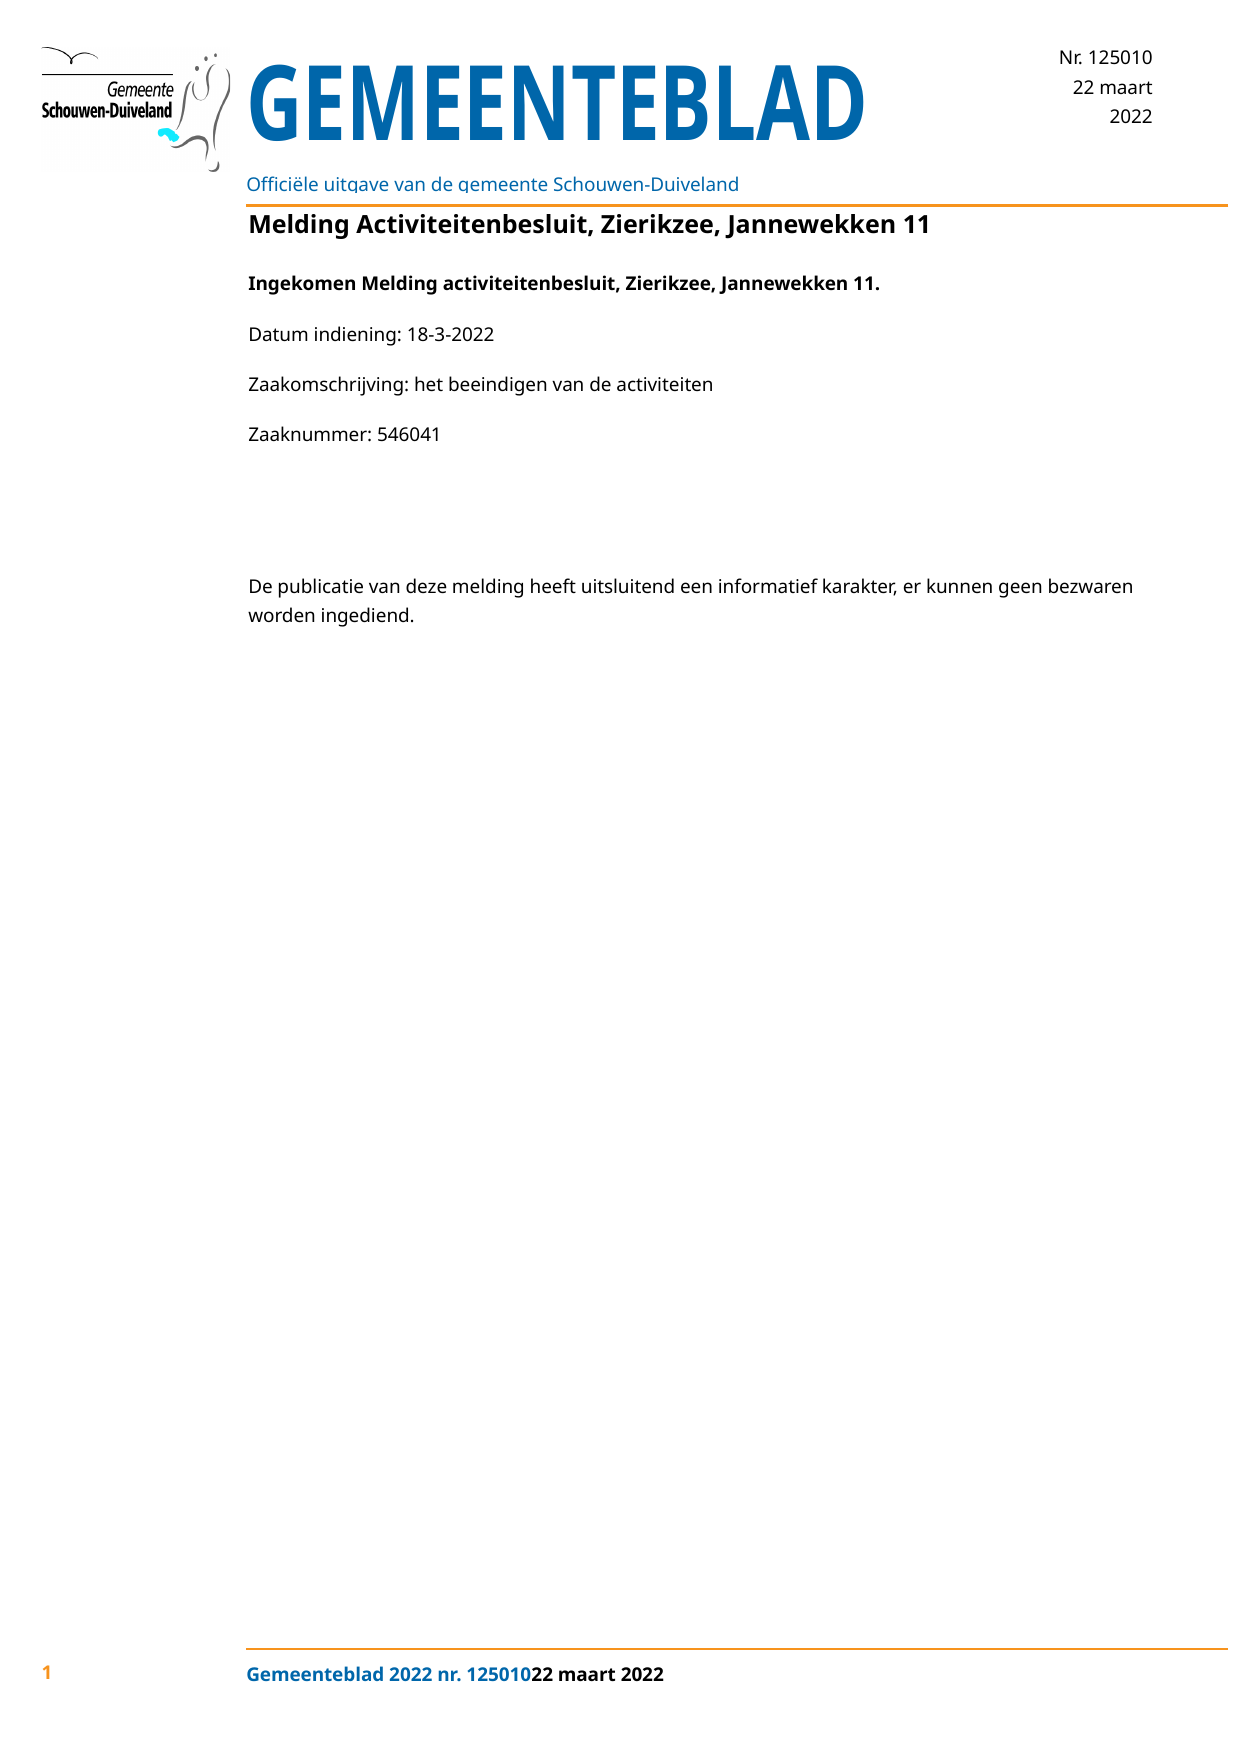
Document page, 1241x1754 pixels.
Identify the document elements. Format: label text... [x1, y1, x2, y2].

text Ingekomen Melding activiteitenbesluit, Zierikzee, Jannewekken 11. [248, 270, 1152, 296]
text Zaakomschrijving: het beeindigen van de activiteiten [248, 371, 1152, 397]
text De publicatie van deze melding heeft uitsluitend een informatief karakter, er kunnen geen bezwaren worden ingediend. [248, 573, 1152, 628]
picture [41, 47, 231, 172]
text Datum indiening: 18-3-2022 [248, 321, 1152, 346]
text Melding Activiteitenbesluit, Zierikzee, Jannewekken 11 [248, 207, 1152, 241]
text Zaaknummer: 546041 [248, 422, 1152, 447]
